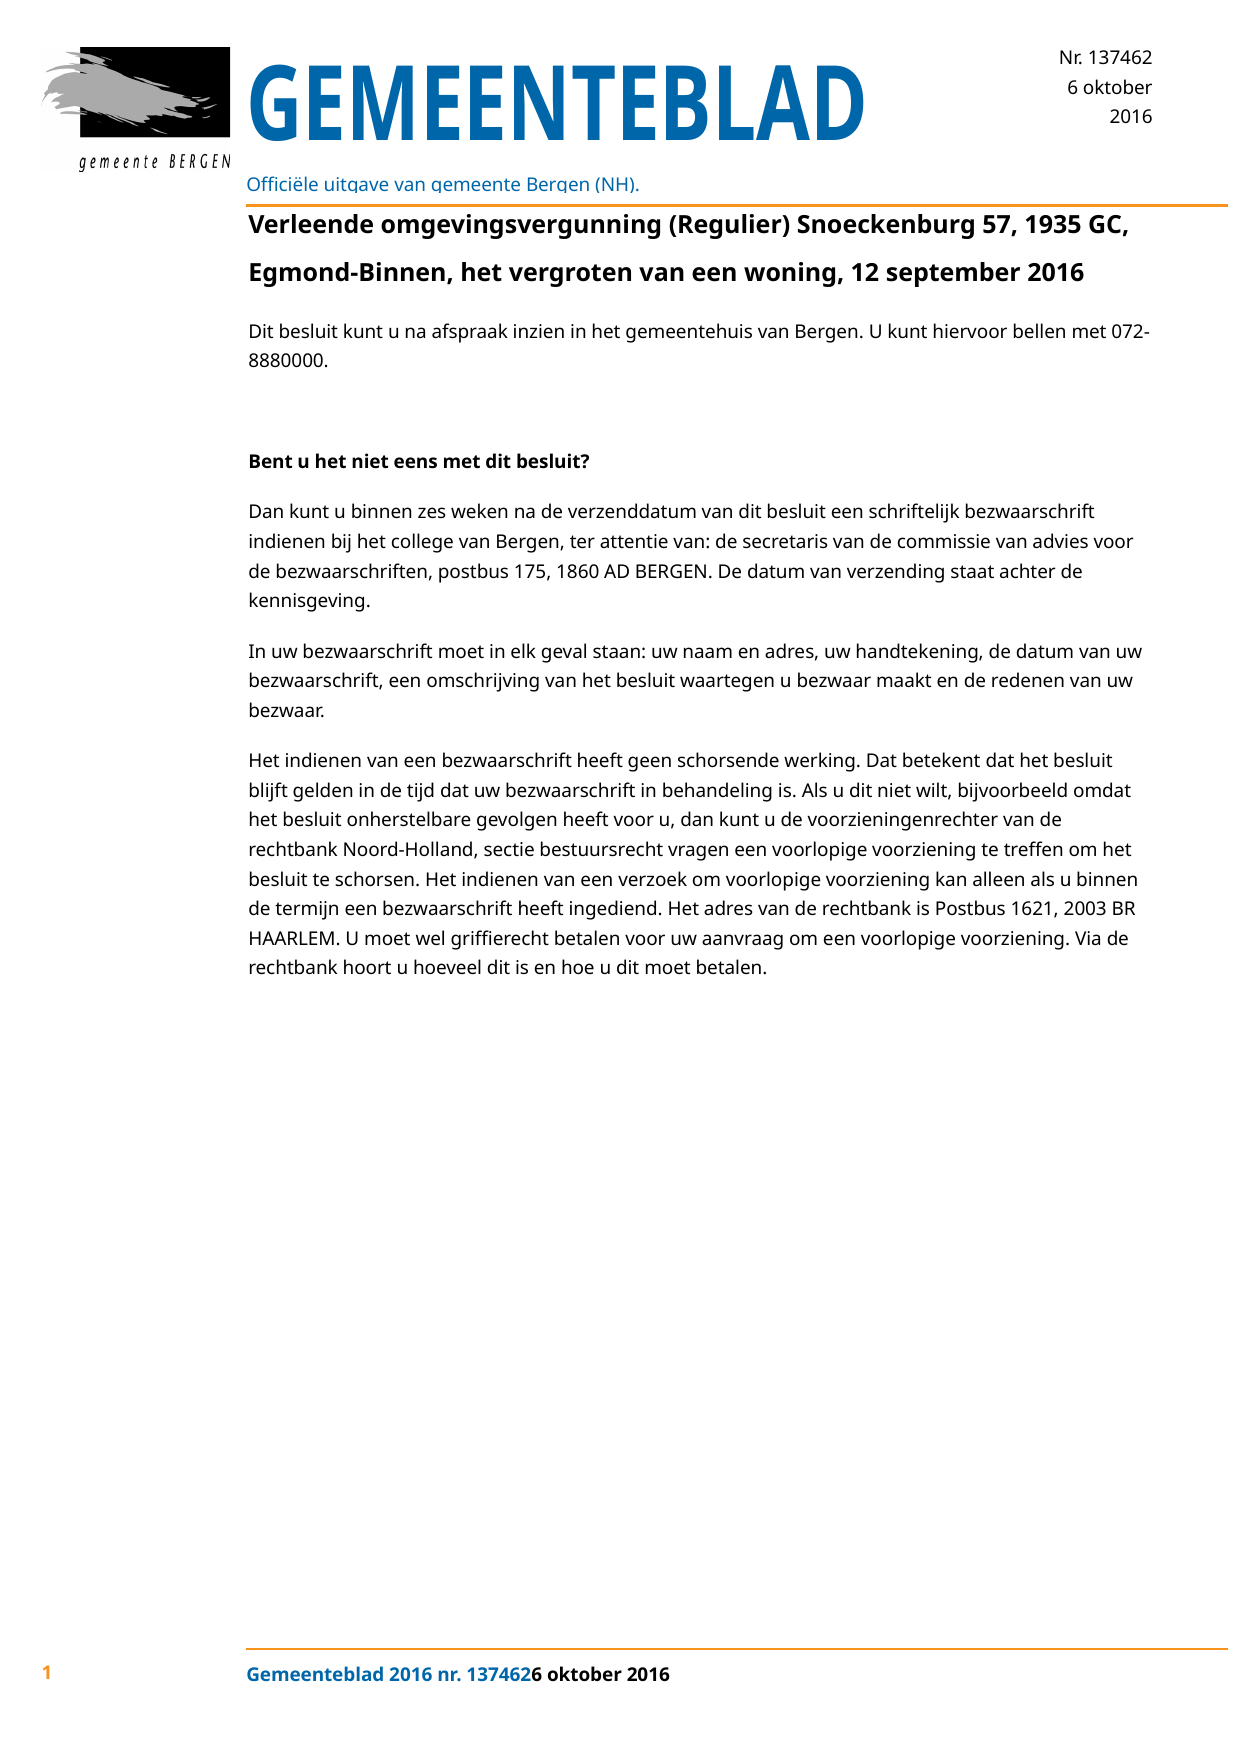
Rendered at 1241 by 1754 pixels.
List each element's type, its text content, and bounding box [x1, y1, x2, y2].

text Het indienen van een bezwaarschrift heeft geen schorsende werking. Dat betekent dat het besluit blijft gelden in de tijd dat uw bezwaarschrift in behandeling is. Als u dit niet wilt, bijvoorbeeld omdat het besluit onherstelbare gevolgen heeft voor u, dan kunt u de voorzieningenrechter van de rechtbank Noord-Holland, sectie bestuursrecht vragen een voorlopige voorziening te treffen om het besluit te schorsen. Het indienen van een verzoek om voorlopige voorziening kan alleen als u binnen de termijn een bezwaarschrift heeft ingediend. Het adres van de rechtbank is Postbus 1621, 2003 BR HAARLEM. U moet wel griffierecht betalen voor uw aanvraag om een voorlopige voorziening. Via de rechtbank hoort u hoeveel dit is en hoe u dit moet betalen. [248, 747, 1152, 980]
text In uw bezwaarschrift moet in elk geval staan: uw naam en adres, uw handtekening, de datum van uw bezwaarschrift, een omschrijving van het besluit waartegen u bezwaar maakt en de redenen van uw bezwaar. [248, 638, 1152, 723]
text Verleende omgevingsvergunning (Regulier) Snoeckenburg 57, 1935 GC, Egmond-Binnen, het vergroten van een woning, 12 september 2016 [248, 207, 1152, 288]
text Dan kunt u binnen zes weken na de verzenddatum van dit besluit een schriftelijk bezwaarschrift indienen bij het college van Bergen, ter attentie van: de secretaris van de commissie van advies voor de bezwaarschriften, postbus 175, 1860 AD BERGEN. De datum van verzending staat achter de kennisgeving. [248, 499, 1152, 613]
text Dit besluit kunt u na afspraak inzien in het gemeentehuis van Bergen. U kunt hiervoor bellen met 072-8880000. [248, 318, 1152, 373]
picture [41, 47, 231, 172]
text Bent u het niet eens met dit besluit? [248, 448, 1152, 474]
